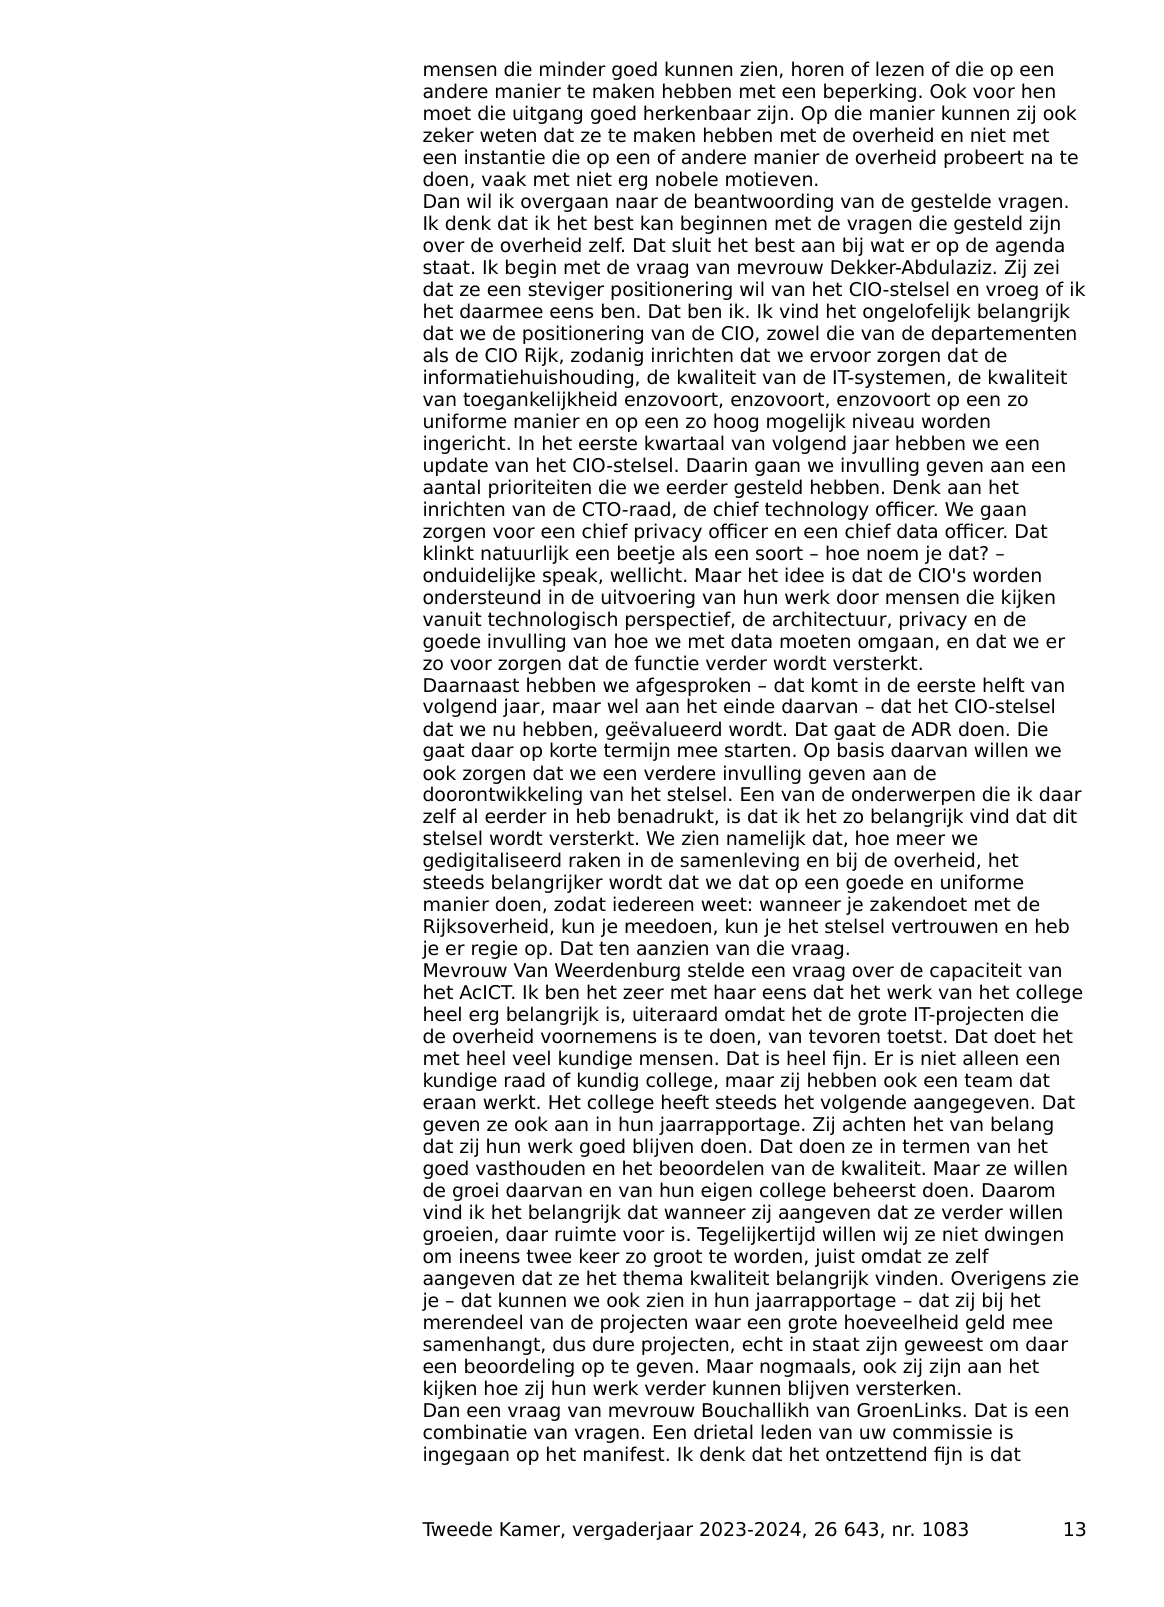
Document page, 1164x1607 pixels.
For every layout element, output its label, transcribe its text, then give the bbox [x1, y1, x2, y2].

text Dan wil ik overgaan naar de beantwoording van de gestelde vragen. Ik denk dat ik het best kan beginnen met de vragen die gesteld zijn over de overheid zelf. Dat sluit het best aan bij wat er op de agenda staat. Ik begin met de vraag van mevrouw Dekker-Abdulaziz. Zij zei dat ze een steviger positionering wil van het CIO-stelsel en vroeg of ik het daarmee eens ben. Dat ben ik. Ik vind het ongelofelijk belangrijk dat we de positionering van de CIO, zowel die van de departementen als de CIO Rijk, zodanig inrichten dat we ervoor zorgen dat de informatiehuishouding, de kwaliteit van de IT-systemen, de kwaliteit van toegankelijkheid enzovoort, enzovoort, enzovoort op een zo uniforme manier en op een zo hoog mogelijk niveau worden ingericht. In het eerste kwartaal van volgend jaar hebben we een update van het CIO-stelsel. Daarin gaan we invulling geven aan een aantal prioriteiten die we eerder gesteld hebben. Denk aan het inrichten van de CTO-raad, de chief technology officer. We gaan zorgen voor een chief privacy officer en een chief data officer. Dat klinkt natuurlijk een beetje als een soort – hoe noem je dat? – onduidelijke speak, wellicht. Maar het idee is dat de CIO's worden ondersteund in de uitvoering van hun werk door mensen die kijken vanuit technologisch perspectief, de architectuur, privacy en de goede invulling van hoe we met data moeten omgaan, en dat we er zo voor zorgen dat de functie verder wordt versterkt. [422, 191, 1087, 674]
text Daarnaast hebben we afgesproken – dat komt in de eerste helft van volgend jaar, maar wel aan het einde daarvan – dat het CIO-stelsel dat we nu hebben, geëvalueerd wordt. Dat gaat de ADR doen. Die gaat daar op korte termijn mee starten. Op basis daarvan willen we ook zorgen dat we een verdere invulling geven aan de doorontwikkeling van het stelsel. Een van de onderwerpen die ik daar zelf al eerder in heb benadrukt, is dat ik het zo belangrijk vind dat dit stelsel wordt versterkt. We zien namelijk dat, hoe meer we gedigitaliseerd raken in de samenleving en bij de overheid, het steeds belangrijker wordt dat we dat op een goede en uniforme manier doen, zodat iedereen weet: wanneer je zakendoet met de Rijksoverheid, kun je meedoen, kun je het stelsel vertrouwen en heb je er regie op. Dat ten aanzien van die vraag. [422, 674, 1087, 960]
text Dan een vraag van mevrouw Bouchallikh van GroenLinks. Dat is een combinatie van vragen. Een drietal leden van uw commissie is ingegaan op het manifest. Ik denk dat het ontzettend fijn is dat [422, 1400, 1087, 1466]
text Mevrouw Van Weerdenburg stelde een vraag over de capaciteit van het AcICT. Ik ben het zeer met haar eens dat het werk van het college heel erg belangrijk is, uiteraard omdat het de grote IT-projecten die de overheid voornemens is te doen, van tevoren toetst. Dat doet het met heel veel kundige mensen. Dat is heel fijn. Er is niet alleen een kundige raad of kundig college, maar zij hebben ook een team dat eraan werkt. Het college heeft steeds het volgende aangegeven. Dat geven ze ook aan in hun jaarrapportage. Zij achten het van belang dat zij hun werk goed blijven doen. Dat doen ze in termen van het goed vasthouden en het beoordelen van de kwaliteit. Maar ze willen de groei daarvan en van hun eigen college beheerst doen. Daarom vind ik het belangrijk dat wanneer zij aangeven dat ze verder willen groeien, daar ruimte voor is. Tegelijkertijd willen wij ze niet dwingen om ineens twee keer zo groot te worden, juist omdat ze zelf aangeven dat ze het thema kwaliteit belangrijk vinden. Overigens zie je – dat kunnen we ook zien in hun jaarrapportage – dat zij bij het merendeel van de projecten waar een grote hoeveelheid geld mee samenhangt, dus dure projecten, echt in staat zijn geweest om daar een beoordeling op te geven. Maar nogmaals, ook zij zijn aan het kijken hoe zij hun werk verder kunnen blijven versterken. [422, 960, 1087, 1400]
text mensen die minder goed kunnen zien, horen of lezen of die op een andere manier te maken hebben met een beperking. Ook voor hen moet die uitgang goed herkenbaar zijn. Op die manier kunnen zij ook zeker weten dat ze te maken hebben met de overheid en niet met een instantie die op een of andere manier de overheid probeert na te doen, vaak met niet erg nobele motieven. [422, 59, 1087, 191]
